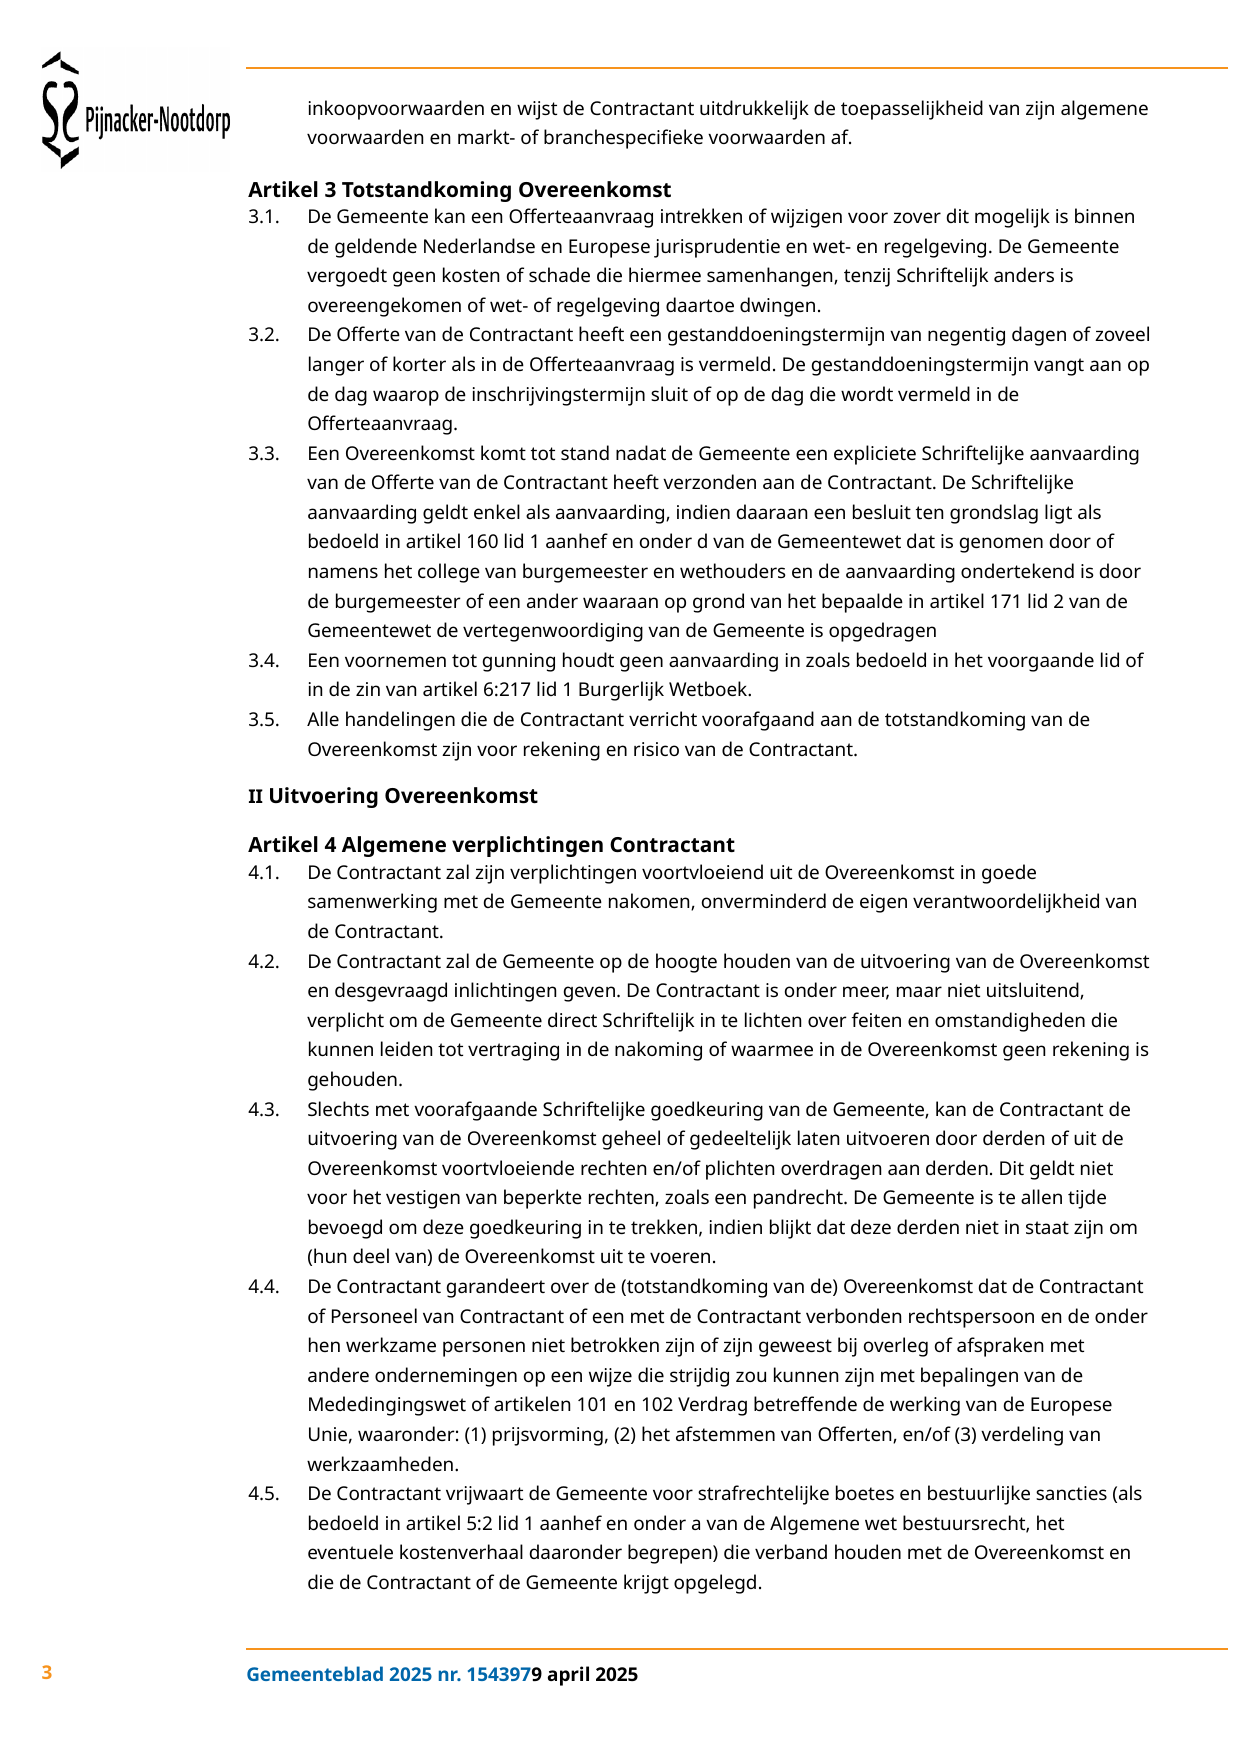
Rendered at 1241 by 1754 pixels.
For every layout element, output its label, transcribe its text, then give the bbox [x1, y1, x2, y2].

text Artikel 4 Algemene verplichtingen Contractant [248, 831, 1152, 859]
list De Contractant zal de Gemeente op de hoogte houden van de uitvoering van de Overeenkomst en desgevraagd inlichtingen geven. De Contractant is onder meer, maar niet uitsluitend, verplicht om de Gemeente direct Schriftelijk in te lichten over feiten en omstandigheden die kunnen leiden tot vertraging in de nakoming of waarmee in de Overeenkomst geen rekening is gehouden. [248, 948, 1152, 1092]
list De Offerte van de Contractant heeft een gestanddoeningstermijn van negentig dagen of zoveel langer of korter als in de Offerteaanvraag is vermeld. De gestanddoeningstermijn vangt aan op de dag waarop de inschrijvingstermijn sluit of op de dag die wordt vermeld in de Offerteaanvraag. [248, 322, 1152, 436]
list De Gemeente kan een Offerteaanvraag intrekken of wijzigen voor zover dit mogelijk is binnen de geldende Nederlandse en Europese jurisprudentie en wet- en regelgeving. De Gemeente vergoedt geen kosten of schade die hiermee samenhangen, tenzij Schriftelijk anders is overeengekomen of wet- of regelgeving daartoe dwingen. [248, 203, 1152, 318]
list De Contractant vrijwaart de Gemeente voor strafrechtelijke boetes en bestuurlijke sancties (als bedoeld in artikel 5:2 lid 1 aanhef en onder a van de Algemene wet bestuursrecht, het eventuele kostenverhaal daaronder begrepen) die verband houden met de Overeenkomst en die de Contractant of de Gemeente krijgt opgelegd. [248, 1480, 1152, 1595]
text II Uitvoering Overeenkomst [248, 781, 1152, 810]
list De Contractant garandeert over de (totstandkoming van de) Overeenkomst dat de Contractant of Personeel van Contractant of een met de Contractant verbonden rechtspersoon en de onder hen werkzame personen niet betrokken zijn of zijn geweest bij overleg of afspraken met andere ondernemingen op een wijze die strijdig zou kunnen zijn met bepalingen van de Mededingingswet of artikelen 101 en 102 Verdrag betreffende de werking van de Europese Unie, waaronder: (1) prijsvorming, (2) het afstemmen van Offerten, en/of (3) verdeling van werkzaamheden. [248, 1273, 1152, 1476]
list Alle handelingen die de Contractant verricht voorafgaand aan de totstandkoming van de Overeenkomst zijn voor rekening en risico van de Contractant. [248, 706, 1152, 761]
list inkoopvoorwaarden en wijst de Contractant uitdrukkelijk de toepasselijkheid van zijn algemene voorwaarden en markt- of branchespecifieke voorwaarden af. [248, 95, 1152, 150]
picture [41, 47, 231, 172]
text Artikel 3 Totstandkoming Overeenkomst [248, 175, 1152, 203]
list Een Overeenkomst komt tot stand nadat de Gemeente een expliciete Schriftelijke aanvaarding van de Offerte van de Contractant heeft verzonden aan de Contractant. De Schriftelijke aanvaarding geldt enkel als aanvaarding, indien daaraan een besluit ten grondslag ligt als bedoeld in artikel 160 lid 1 aanhef en onder d van de Gemeentewet dat is genomen door of namens het college van burgemeester en wethouders en de aanvaarding ondertekend is door de burgemeester of een ander waaraan op grond van het bepaalde in artikel 171 lid 2 van de Gemeentewet de vertegenwoordiging van de Gemeente is opgedragen [248, 440, 1152, 643]
list Slechts met voorafgaande Schriftelijke goedkeuring van de Gemeente, kan de Contractant de uitvoering van de Overeenkomst geheel of gedeeltelijk laten uitvoeren door derden of uit de Overeenkomst voortvloeiende rechten en/of plichten overdragen aan derden. Dit geldt niet voor het vestigen van beperkte rechten, zoals een pandrecht. De Gemeente is te allen tijde bevoegd om deze goedkeuring in te trekken, indien blijkt dat deze derden niet in staat zijn om (hun deel van) de Overeenkomst uit te voeren. [248, 1096, 1152, 1269]
list De Contractant zal zijn verplichtingen voortvloeiend uit de Overeenkomst in goede samenwerking met de Gemeente nakomen, onverminderd de eigen verantwoordelijkheid van de Contractant. [248, 859, 1152, 944]
list Een voornemen tot gunning houdt geen aanvaarding in zoals bedoeld in het voorgaande lid of in de zin van artikel 6:217 lid 1 Burgerlijk Wetboek. [248, 647, 1152, 702]
